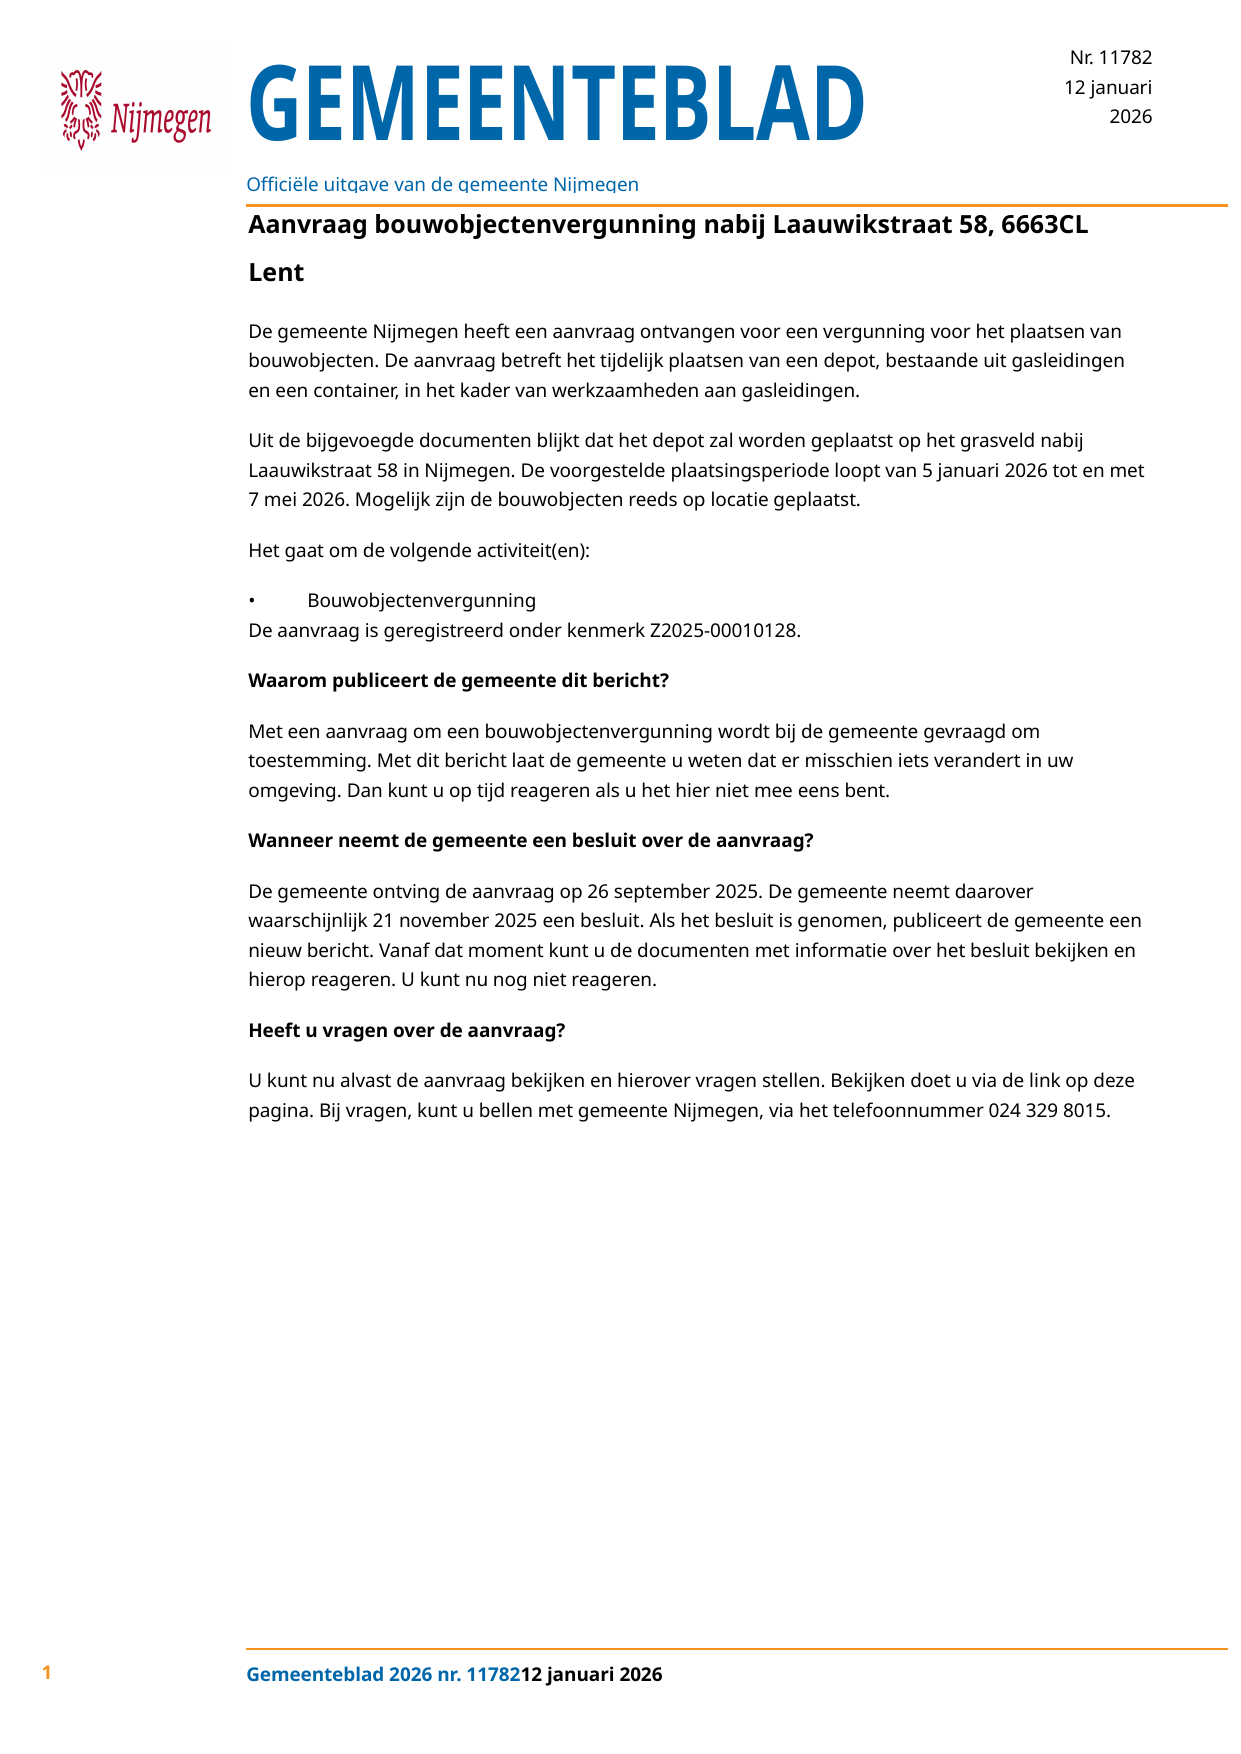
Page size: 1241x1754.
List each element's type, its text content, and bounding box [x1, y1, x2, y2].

text De aanvraag is geregistreerd onder kenmerk Z2025-00010128. [248, 617, 1152, 643]
text De gemeente Nijmegen heeft een aanvraag ontvangen voor een vergunning voor het plaatsen van bouwobjecten. De aanvraag betreft het tijdelijk plaatsen van een depot, bestaande uit gasleidingen en een container, in het kader van werkzaamheden aan gasleidingen. [248, 318, 1152, 403]
text De gemeente ontving de aanvraag op 26 september 2025. De gemeente neemt daarover waarschijnlijk 21 november 2025 een besluit. Als het besluit is genomen, publiceert de gemeente een nieuw bericht. Vanaf dat moment kunt u de documenten met informatie over het besluit bekijken en hierop reageren. U kunt nu nog niet reageren. [248, 878, 1152, 992]
text U kunt nu alvast de aanvraag bekijken en hierover vragen stellen. Bekijken doet u via de link op deze pagina. Bij vragen, kunt u bellen met gemeente Nijmegen, via het telefoonnummer 024 329 8015. [248, 1067, 1152, 1123]
text Met een aanvraag om een bouwobjectenvergunning wordt bij de gemeente gevraagd om toestemming. Met dit bericht laat de gemeente u weten dat er misschien iets verandert in uw omgeving. Dan kunt u op tijd reageren als u het hier niet mee eens bent. [248, 718, 1152, 803]
text Aanvraag bouwobjectenvergunning nabij Laauwikstraat 58, 6663CL Lent [248, 207, 1152, 288]
text Heeft u vragen over de aanvraag? [248, 1017, 1152, 1043]
text Wanneer neemt de gemeente een besluit over de aanvraag? [248, 827, 1152, 853]
text Uit de bijgevoegde documenten blijkt dat het depot zal worden geplaatst op het grasveld nabij Laauwikstraat 58 in Nijmegen. De voorgestelde plaatsingsperiode loopt van 5 januari 2026 tot en met 7 mei 2026. Mogelijk zijn de bouwobjecten reeds op locatie geplaatst. [248, 427, 1152, 512]
text Waarom publiceert de gemeente dit bericht? [248, 667, 1152, 693]
list Bouwobjectenvergunning [248, 587, 1152, 613]
picture [41, 47, 231, 172]
text Het gaat om de volgende activiteit(en): [248, 537, 1152, 563]
